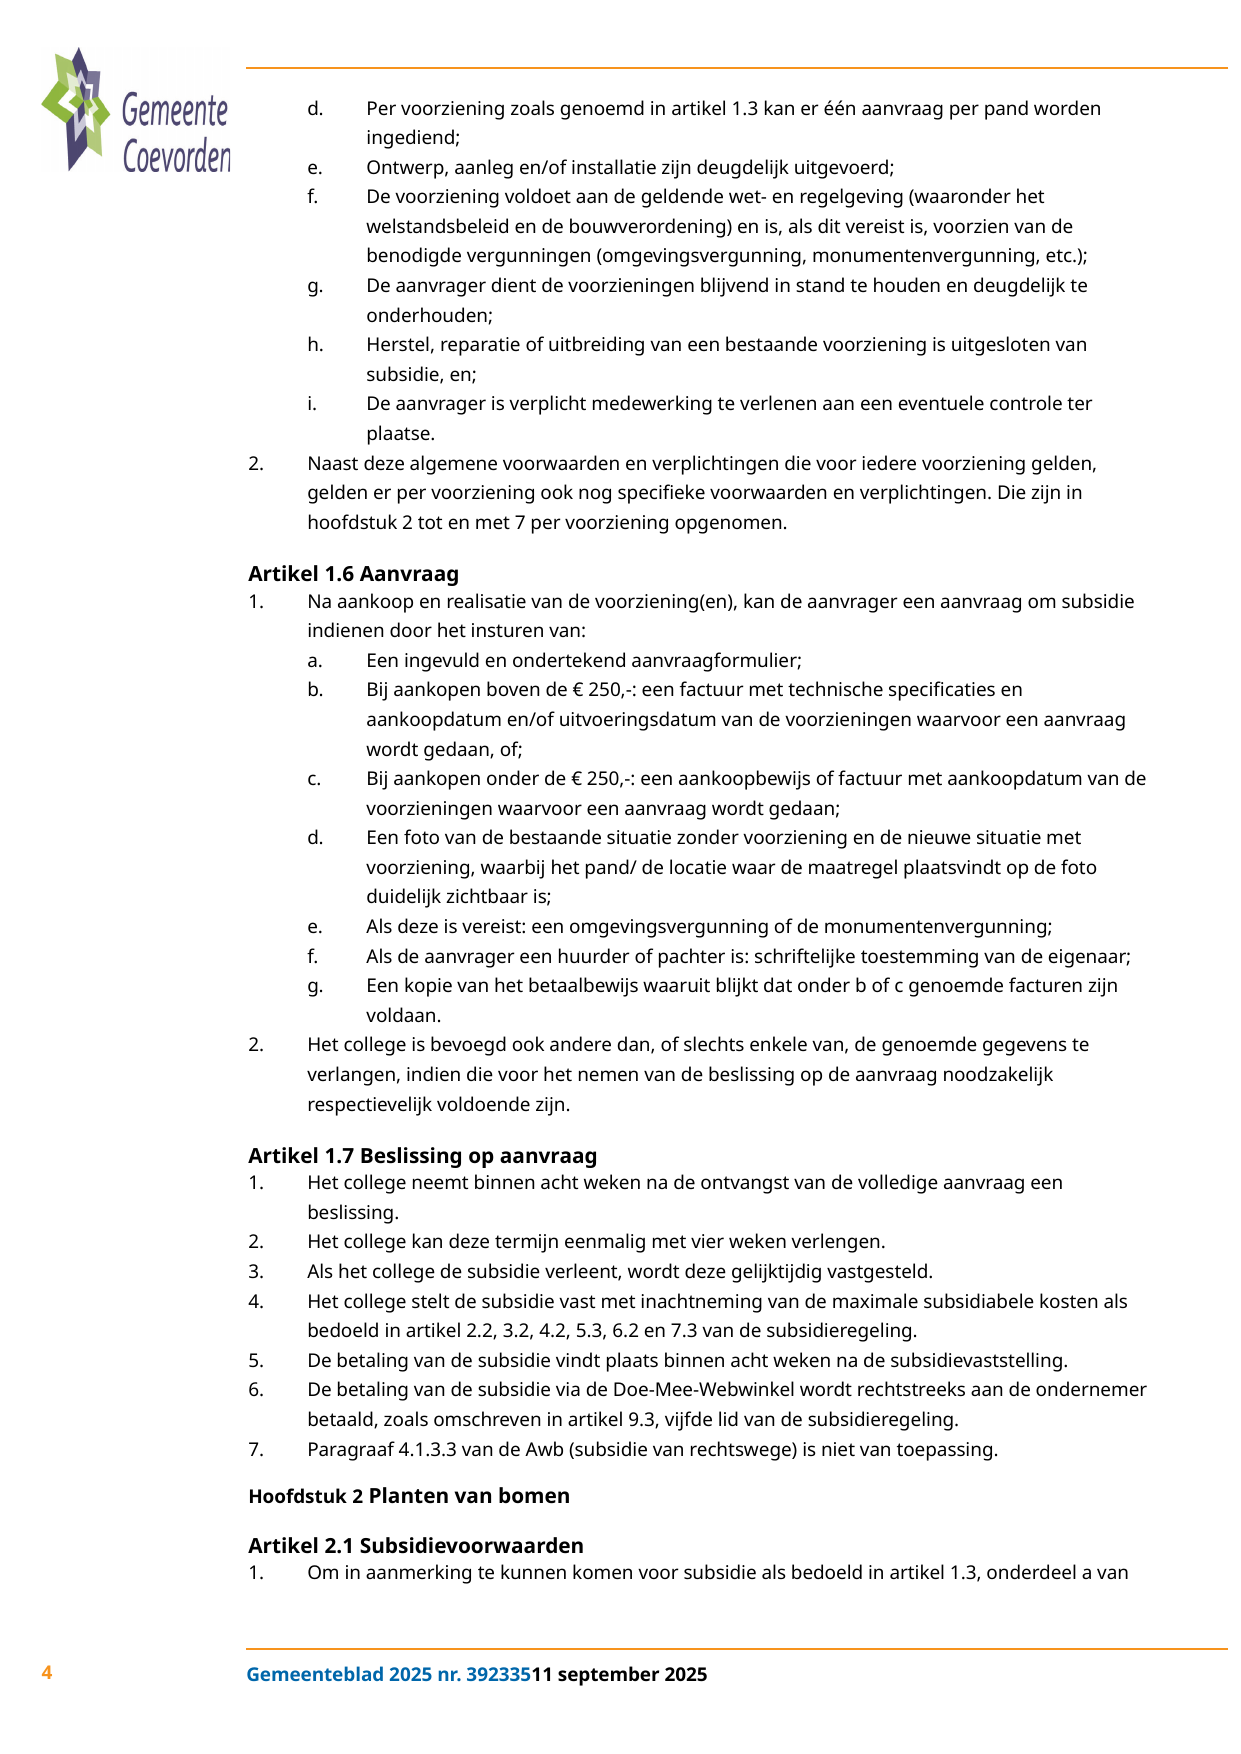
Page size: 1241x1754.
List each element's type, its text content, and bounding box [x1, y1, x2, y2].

list Na aankoop en realisatie van de voorziening(en), kan de aanvrager een aanvraag om subsidie indienen door het insturen van: [248, 588, 1152, 643]
list Een foto van de bestaande situatie zonder voorziening en de nieuwe situatie met voorziening, waarbij het pand/ de locatie waar de maatregel plaatsvindt op de foto duidelijk zichtbaar is; [307, 824, 1152, 909]
text Artikel 2.1 Subsidievoorwaarden [248, 1531, 1152, 1559]
list Het college is bevoegd ook andere dan, of slechts enkele van, de genoemde gegevens te verlangen, indien die voor het nemen van de beslissing op de aanvraag noodzakelijk respectievelijk voldoende zijn. [248, 1032, 1152, 1116]
list De aanvrager is verplicht medewerking te verlenen aan een eventuele controle ter plaatse. [307, 391, 1152, 446]
list Een kopie van het betaalbewijs waaruit blijkt dat onder b of c genoemde facturen zijn voldaan. [307, 972, 1152, 1028]
text Artikel 1.6 Aanvraag [248, 559, 1152, 588]
list De betaling van de subsidie vindt plaats binnen acht weken na de subsidievaststelling. [248, 1347, 1152, 1373]
list Per voorziening zoals genoemd in artikel 1.3 kan er één aanvraag per pand worden ingediend; [307, 95, 1152, 150]
list Als deze is vereist: een omgevingsvergunning of de monumentenvergunning; [307, 913, 1152, 939]
list Herstel, reparatie of uitbreiding van een bestaande voorziening is uitgesloten van subsidie, en; [307, 331, 1152, 387]
list Paragraaf 4.1.3.3 van de Awb (subsidie van rechtswege) is niet van toepassing. [248, 1436, 1152, 1462]
list Bij aankopen boven de € 250,-: een factuur met technische specificaties en aankoopdatum en/of uitvoeringsdatum van de voorzieningen waarvoor een aanvraag wordt gedaan, of; [307, 677, 1152, 761]
text Hoofdstuk 2 Planten van bomen [248, 1481, 1152, 1510]
text Artikel 1.7 Beslissing op aanvraag [248, 1141, 1152, 1169]
list Het college kan deze termijn eenmalig met vier weken verlengen. [248, 1229, 1152, 1254]
list De betaling van de subsidie via de Doe-Mee-Webwinkel wordt rechtstreeks aan de ondernemer betaald, zoals omschreven in artikel 9.3, vijfde lid van de subsidieregeling. [248, 1377, 1152, 1432]
list Als de aanvrager een huurder of pachter is: schriftelijke toestemming van de eigenaar; [307, 943, 1152, 968]
list Als het college de subsidie verleent, wordt deze gelijktijdig vastgesteld. [248, 1258, 1152, 1284]
list Om in aanmerking te kunnen komen voor subsidie als bedoeld in artikel 1.3, onderdeel a van [248, 1559, 1152, 1585]
list Het college stelt de subsidie vast met inachtneming van de maximale subsidiabele kosten als bedoeld in artikel 2.2, 3.2, 4.2, 5.3, 6.2 en 7.3 van de subsidieregeling. [248, 1288, 1152, 1343]
picture [41, 47, 231, 172]
list Naast deze algemene voorwaarden en verplichtingen die voor iedere voorziening gelden, gelden er per voorziening ook nog specifieke voorwaarden en verplichtingen. Die zijn in hoofdstuk 2 tot en met 7 per voorziening opgenomen. [248, 450, 1152, 535]
list Een ingevuld en ondertekend aanvraagformulier; [307, 647, 1152, 673]
list Ontwerp, aanleg en/of installatie zijn deugdelijk uitgevoerd; [307, 154, 1152, 180]
list De voorziening voldoet aan de geldende wet- en regelgeving (waaronder het welstandsbeleid en de bouwverordening) en is, als dit vereist is, voorzien van de benodigde vergunningen (omgevingsvergunning, monumentenvergunning, etc.); [307, 183, 1152, 268]
list Bij aankopen onder de € 250,-: een aankoopbewijs of factuur met aankoopdatum van de voorzieningen waarvoor een aanvraag wordt gedaan; [307, 765, 1152, 821]
list Het college neemt binnen acht weken na de ontvangst van de volledige aanvraag een beslissing. [248, 1169, 1152, 1225]
list De aanvrager dient de voorzieningen blijvend in stand te houden en deugdelijk te onderhouden; [307, 272, 1152, 328]
